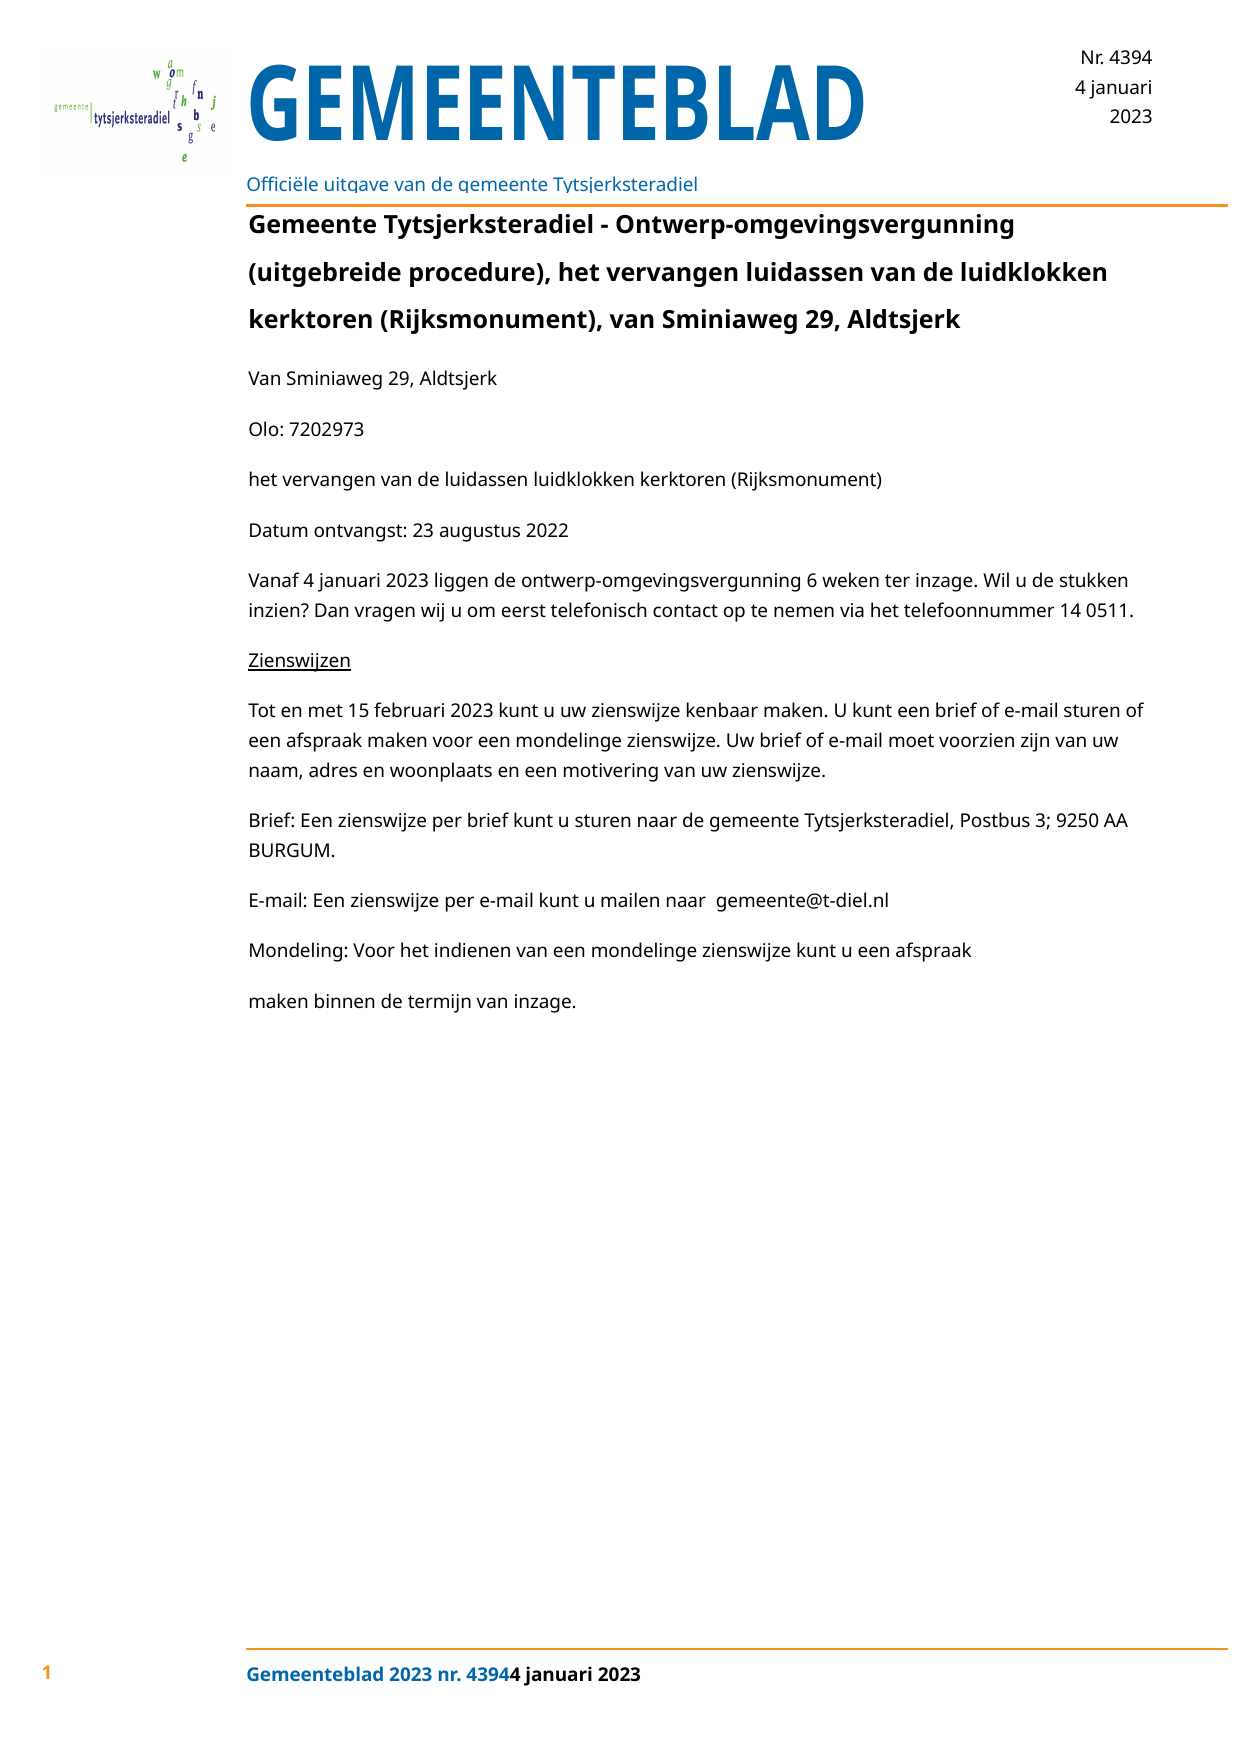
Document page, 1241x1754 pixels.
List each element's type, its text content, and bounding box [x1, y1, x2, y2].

text Van Sminiaweg 29, Aldtsjerk [248, 366, 1152, 391]
text Gemeente Tytsjerksteradiel - Ontwerp-omgevingsvergunning (uitgebreide procedure), het vervangen luidassen van de luidklokken kerktoren (Rijksmonument), van Sminiaweg 29, Aldtsjerk [248, 207, 1152, 336]
text Zienswijzen [248, 647, 1152, 673]
text Mondeling: Voor het indienen van een mondelinge zienswijze kunt u een afspraak [248, 938, 1152, 963]
picture [41, 47, 231, 172]
text Datum ontvangst: 23 augustus 2022 [248, 517, 1152, 542]
text Olo: 7202973 [248, 416, 1152, 442]
text het vervangen van de luidassen luidklokken kerktoren (Rijksmonument) [248, 466, 1152, 492]
text Brief: Een zienswijze per brief kunt u sturen naar de gemeente Tytsjerksteradiel, Postbus 3; 9250 AA BURGUM. [248, 807, 1152, 862]
text Tot en met 15 februari 2023 kunt u uw ziens­wijze kenbaar maken. U kunt een brief of e-mail sturen of een afspraak maken voor een mondelinge zienswijze. Uw brief of e-mail moet voorzien zijn van uw naam, adres en woonplaats en een motivering van uw zienswijze. [248, 698, 1152, 782]
text E-mail: Een zienswijze per e-mail kunt u mailen naar gemeente@t-diel.nl [248, 887, 1152, 913]
text Vanaf 4 januari 2023 liggen de ontwerp-omgevingsvergunning 6 weken ter inzage. Wil u de stukken inzien? Dan vragen wij u om eerst telefonisch contact op te nemen via het telefoonnummer 14 0511. [248, 567, 1152, 622]
text maken binnen de termijn van inzage. [248, 988, 1152, 1014]
